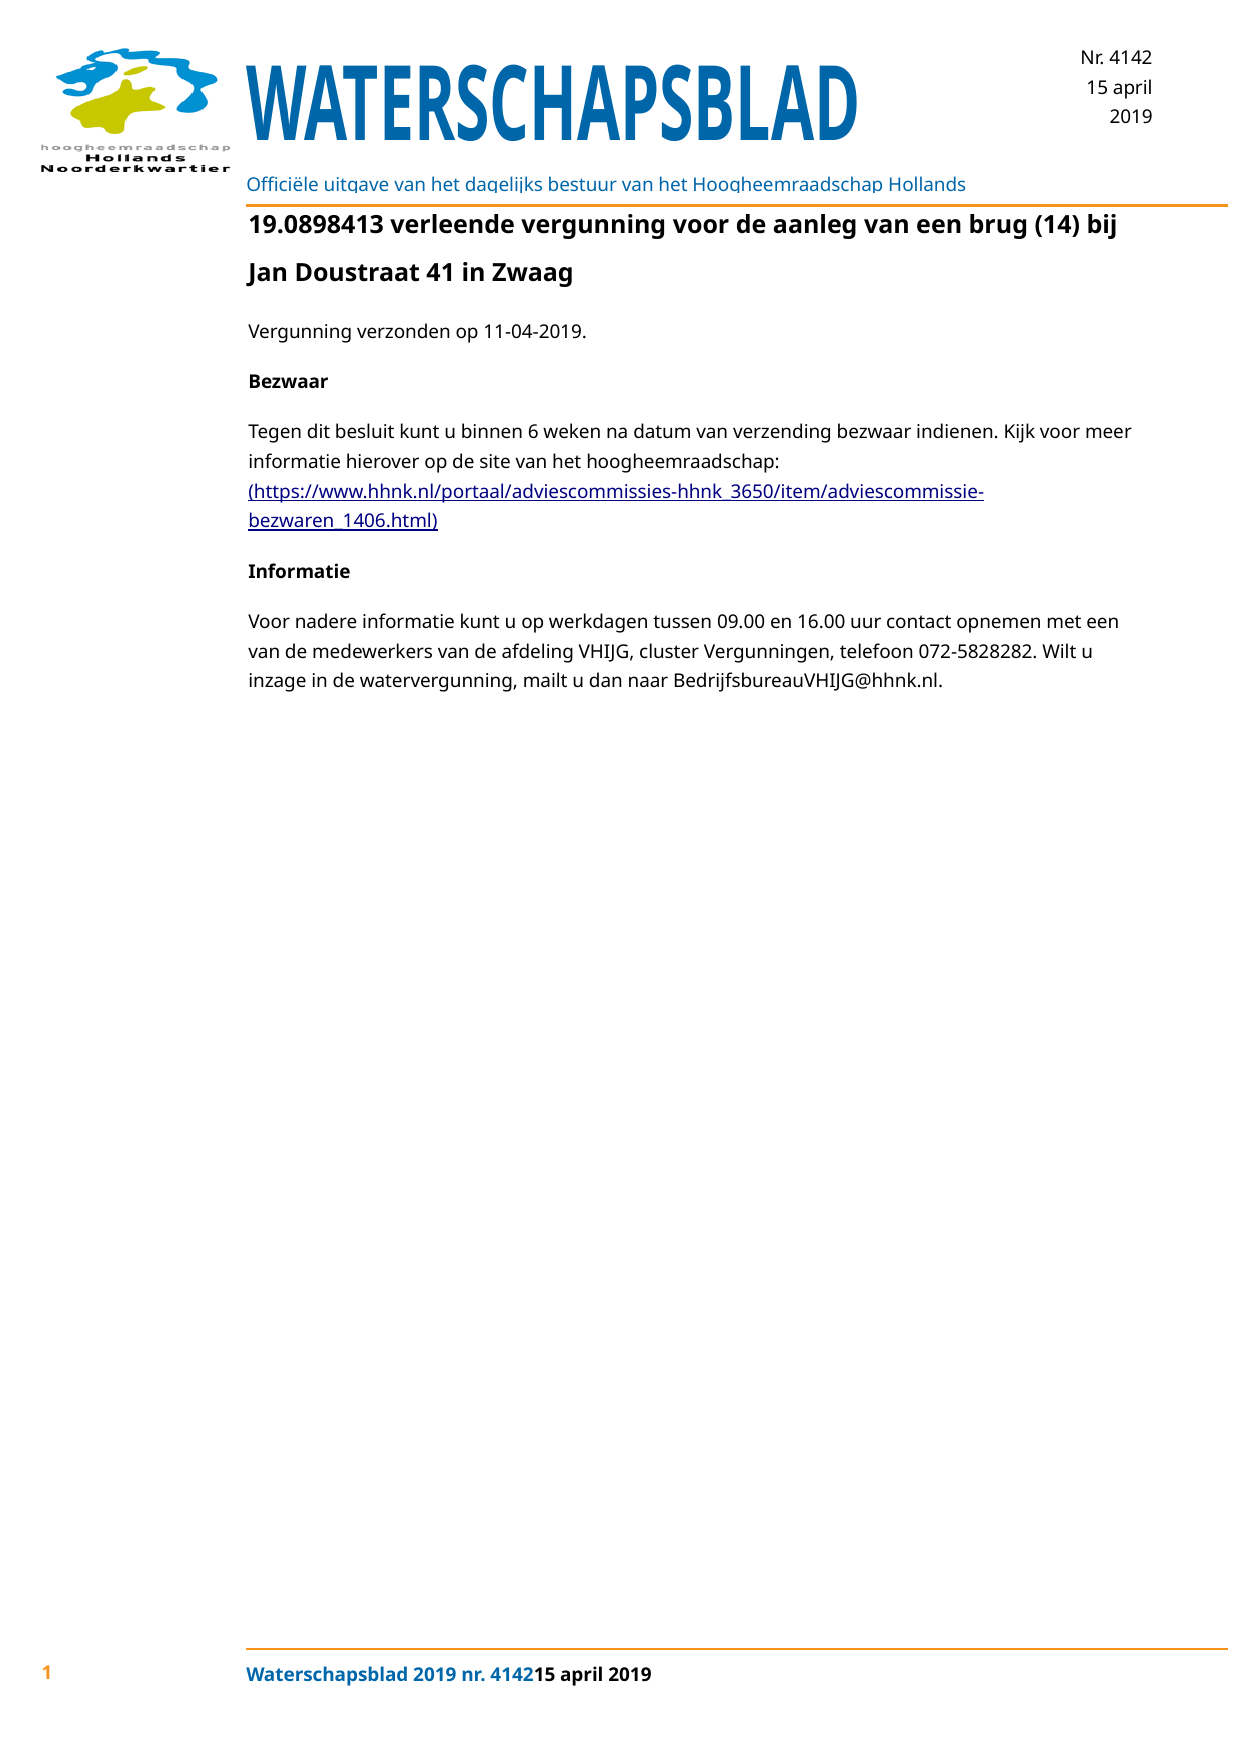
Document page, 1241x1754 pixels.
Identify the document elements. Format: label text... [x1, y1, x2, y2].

text Bezwaar [248, 368, 1152, 394]
picture [41, 47, 231, 172]
text Informatie [248, 558, 1152, 584]
text Voor nadere informatie kunt u op werkdagen tussen 09.00 en 16.00 uur contact opnemen met een van de medewerkers van de afdeling VHIJG, cluster Vergunningen, telefoon 072-5828282. Wilt u inzage in de watervergunning, mailt u dan naar BedrijfsbureauVHIJG@hhnk.nl. [248, 608, 1152, 693]
text 19.0898413 verleende vergunning voor de aanleg van een brug (14) bij Jan Doustraat 41 in Zwaag [248, 207, 1152, 288]
text Vergunning verzonden op 11-04-2019. [248, 318, 1152, 344]
text Tegen dit besluit kunt u binnen 6 weken na datum van verzending bezwaar indienen. Kijk voor meer informatie hierover op de site van het hoogheemraadschap: (https://www.hhnk.nl/portaal/adviescommissies-hhnk_3650/item/adviescommissie-bezwaren_1406.html) [248, 419, 1152, 533]
